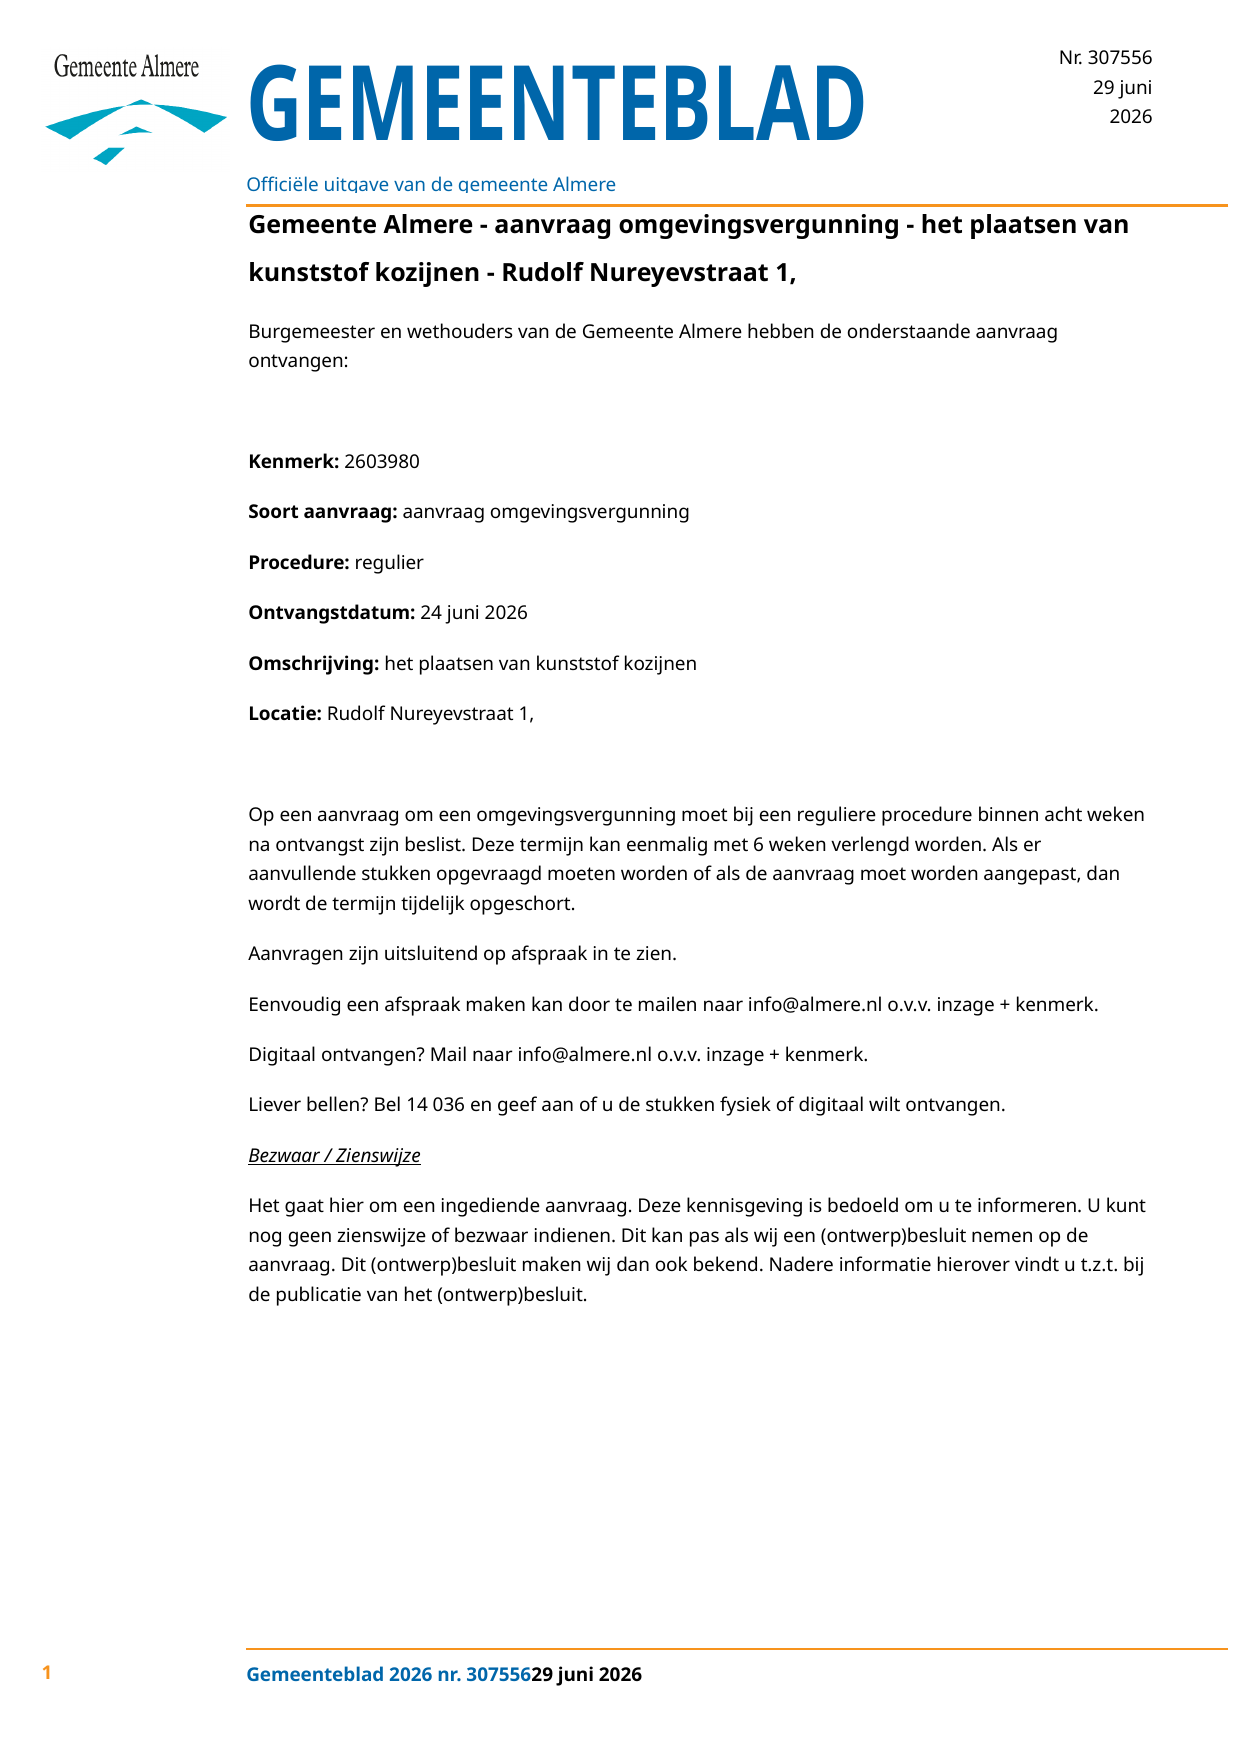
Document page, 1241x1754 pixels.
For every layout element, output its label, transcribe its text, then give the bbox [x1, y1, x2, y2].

text Liever bellen? Bel 14 036 en geef aan of u de stukken fysiek of digitaal wilt ontvangen. [248, 1092, 1152, 1117]
text Gemeente Almere - aanvraag omgevingsvergunning - het plaatsen van kunststof kozijnen - Rudolf Nureyevstraat 1, [248, 207, 1152, 288]
text Omschrijving: het plaatsen van kunststof kozijnen [248, 650, 1152, 676]
text Kenmerk: 2603980 [248, 448, 1152, 474]
text Procedure: regulier [248, 549, 1152, 575]
text Burgemeester en wethouders van de Gemeente Almere hebben de onderstaande aanvraag ontvangen: [248, 318, 1152, 373]
text Locatie: Rudolf Nureyevstraat 1, [248, 700, 1152, 726]
text Ontvangstdatum: 24 juni 2026 [248, 599, 1152, 625]
text Het gaat hier om een ingediende aanvraag. Deze kennisgeving is bedoeld om u te informeren. U kunt nog geen zienswijze of bezwaar indienen. Dit kan pas als wij een (ontwerp)besluit nemen op de aanvraag. Dit (ontwerp)besluit maken wij dan ook bekend. Nadere informatie hierover vindt u t.z.t. bij de publicatie van het (ontwerp)besluit. [248, 1192, 1152, 1307]
text Eenvoudig een afspraak maken kan door te mailen naar info@almere.nl o.v.v. inzage + kenmerk. [248, 991, 1152, 1017]
text Digitaal ontvangen? Mail naar info@almere.nl o.v.v. inzage + kenmerk. [248, 1041, 1152, 1067]
text Op een aanvraag om een omgevingsvergunning moet bij een reguliere procedure binnen acht weken na ontvangst zijn beslist. Deze termijn kan eenmalig met 6 weken verlengd worden. Als er aanvullende stukken opgevraagd moeten worden of als de aanvraag moet worden aangepast, dan wordt de termijn tijdelijk opgeschort. [248, 801, 1152, 916]
picture [41, 47, 231, 172]
text Bezwaar / Zienswijze [248, 1142, 1152, 1168]
text Soort aanvraag: aanvraag omgevingsvergunning [248, 499, 1152, 524]
text Aanvragen zijn uitsluitend op afspraak in te zien. [248, 940, 1152, 966]
